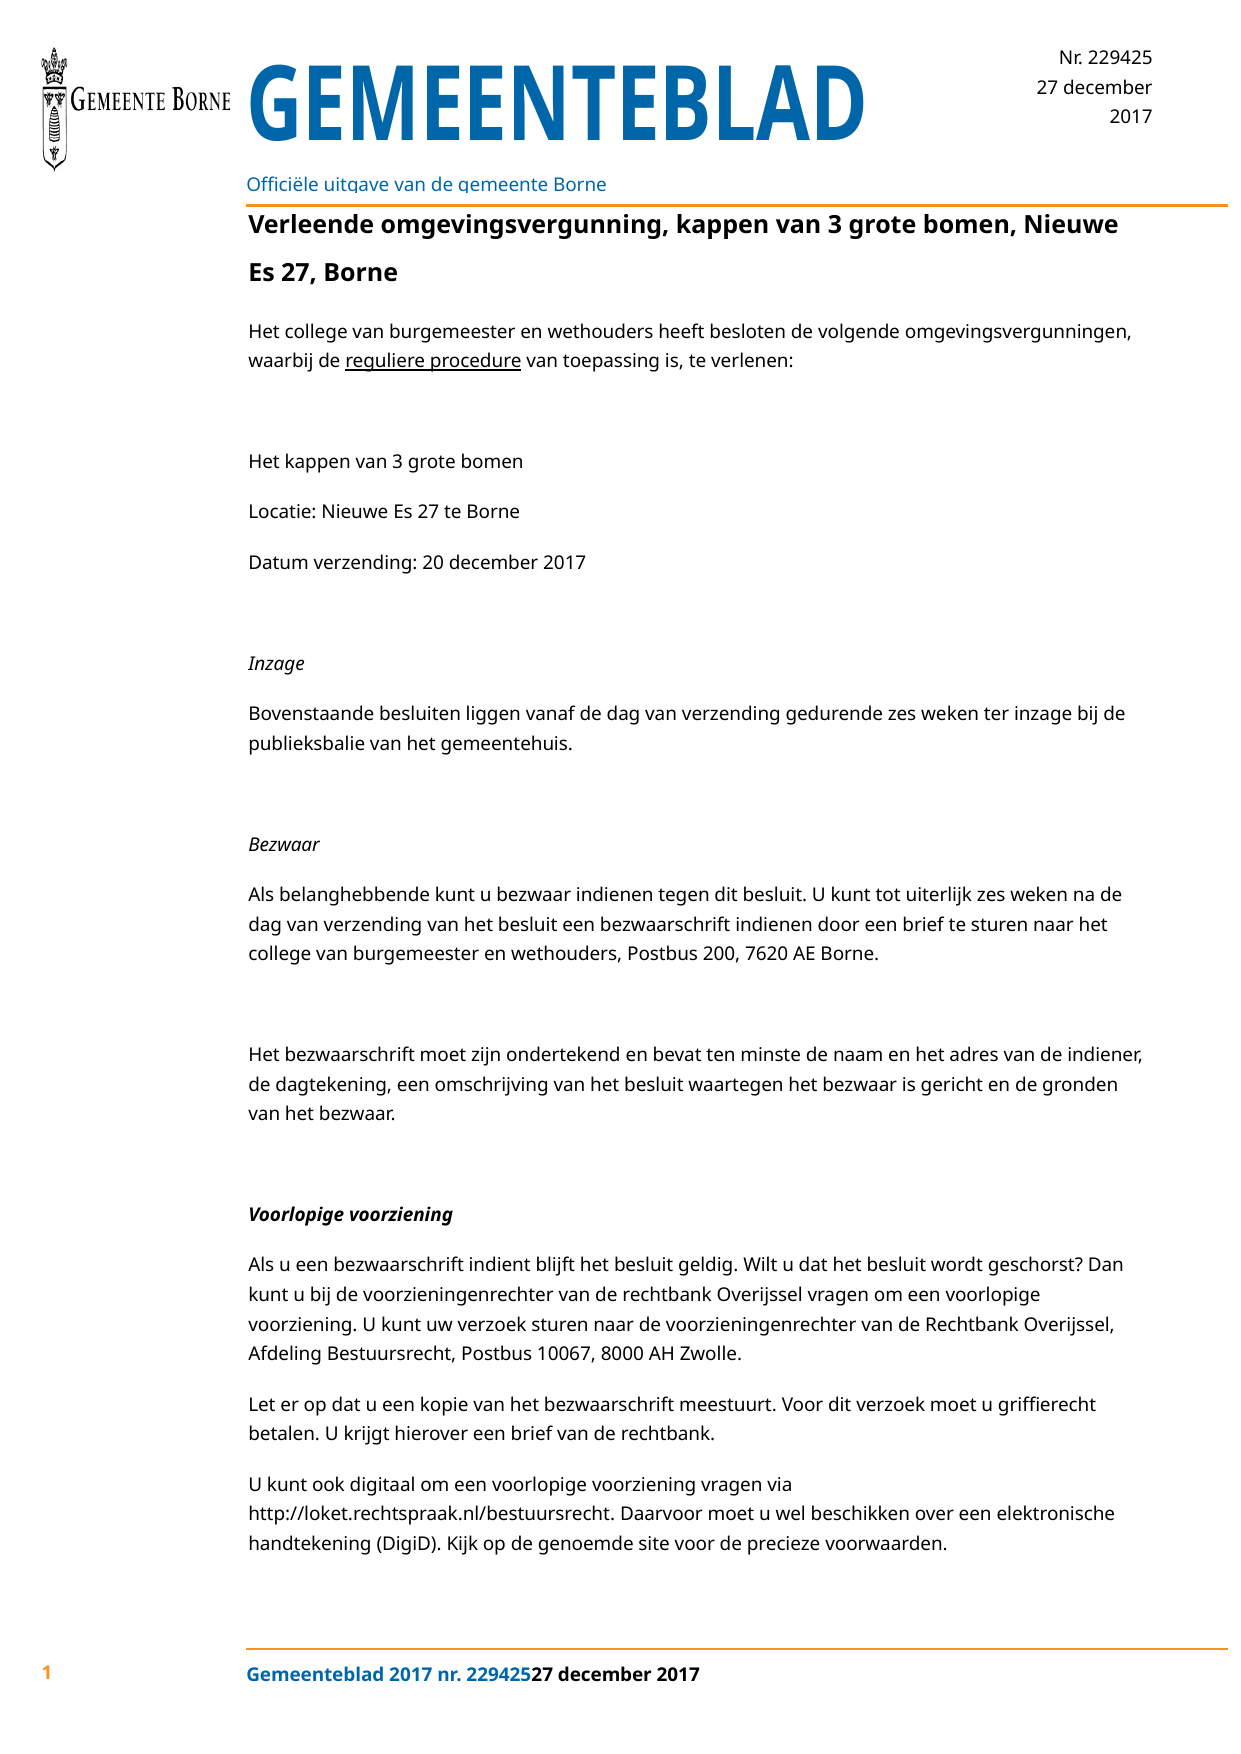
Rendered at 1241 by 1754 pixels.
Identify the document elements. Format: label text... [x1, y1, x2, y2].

text Als belanghebbende kunt u bezwaar indienen tegen dit besluit. U kunt tot uiterlijk zes weken na de dag van verzending van het besluit een bezwaarschrift indienen door een brief te sturen naar het college van burgemeester en wethouders, Postbus 200, 7620 AE Borne. [248, 881, 1152, 966]
text Inzage [248, 650, 1152, 676]
picture [41, 47, 231, 172]
text Voorlopige voorziening [248, 1201, 1152, 1227]
text Het bezwaarschrift moet zijn ondertekend en bevat ten minste de naam en het adres van de indiener, de dagtekening, een omschrijving van het besluit waartegen het bezwaar is gericht en de gronden van het bezwaar. [248, 1041, 1152, 1126]
text Bezwaar [248, 831, 1152, 857]
text Locatie: Nieuwe Es 27 te Borne [248, 499, 1152, 524]
text Verleende omgevingsvergunning, kappen van 3 grote bomen, Nieuwe Es 27, Borne [248, 207, 1152, 288]
text Als u een bezwaarschrift indient blijft het besluit geldig. Wilt u dat het besluit wordt geschorst? Dan kunt u bij de voorzieningenrechter van de rechtbank Overijssel vragen om een voorlopige voorziening. U kunt uw verzoek sturen naar de voorzieningenrechter van de Rechtbank Overijssel, Afdeling Bestuursrecht, Postbus 10067, 8000 AH Zwolle. [248, 1252, 1152, 1366]
text Bovenstaande besluiten liggen vanaf de dag van verzending gedurende zes weken ter inzage bij de publieksbalie van het gemeentehuis. [248, 700, 1152, 756]
text U kunt ook digitaal om een voorlopige voorziening vragen via http://loket.rechtspraak.nl/bestuursrecht. Daarvoor moet u wel beschikken over een elektronische handtekening (DigiD). Kijk op de genoemde site voor de precieze voorwaarden. [248, 1471, 1152, 1556]
text Het kappen van 3 grote bomen [248, 448, 1152, 474]
text Datum verzending: 20 december 2017 [248, 549, 1152, 575]
text Het college van burgemeester en wethouders heeft besloten de volgende omgevingsvergunningen, waarbij de reguliere procedure van toepassing is, te verlenen: [248, 318, 1152, 373]
text Let er op dat u een kopie van het bezwaarschrift meestuurt. Voor dit verzoek moet u griffierecht betalen. U krijgt hierover een brief van de rechtbank. [248, 1391, 1152, 1446]
